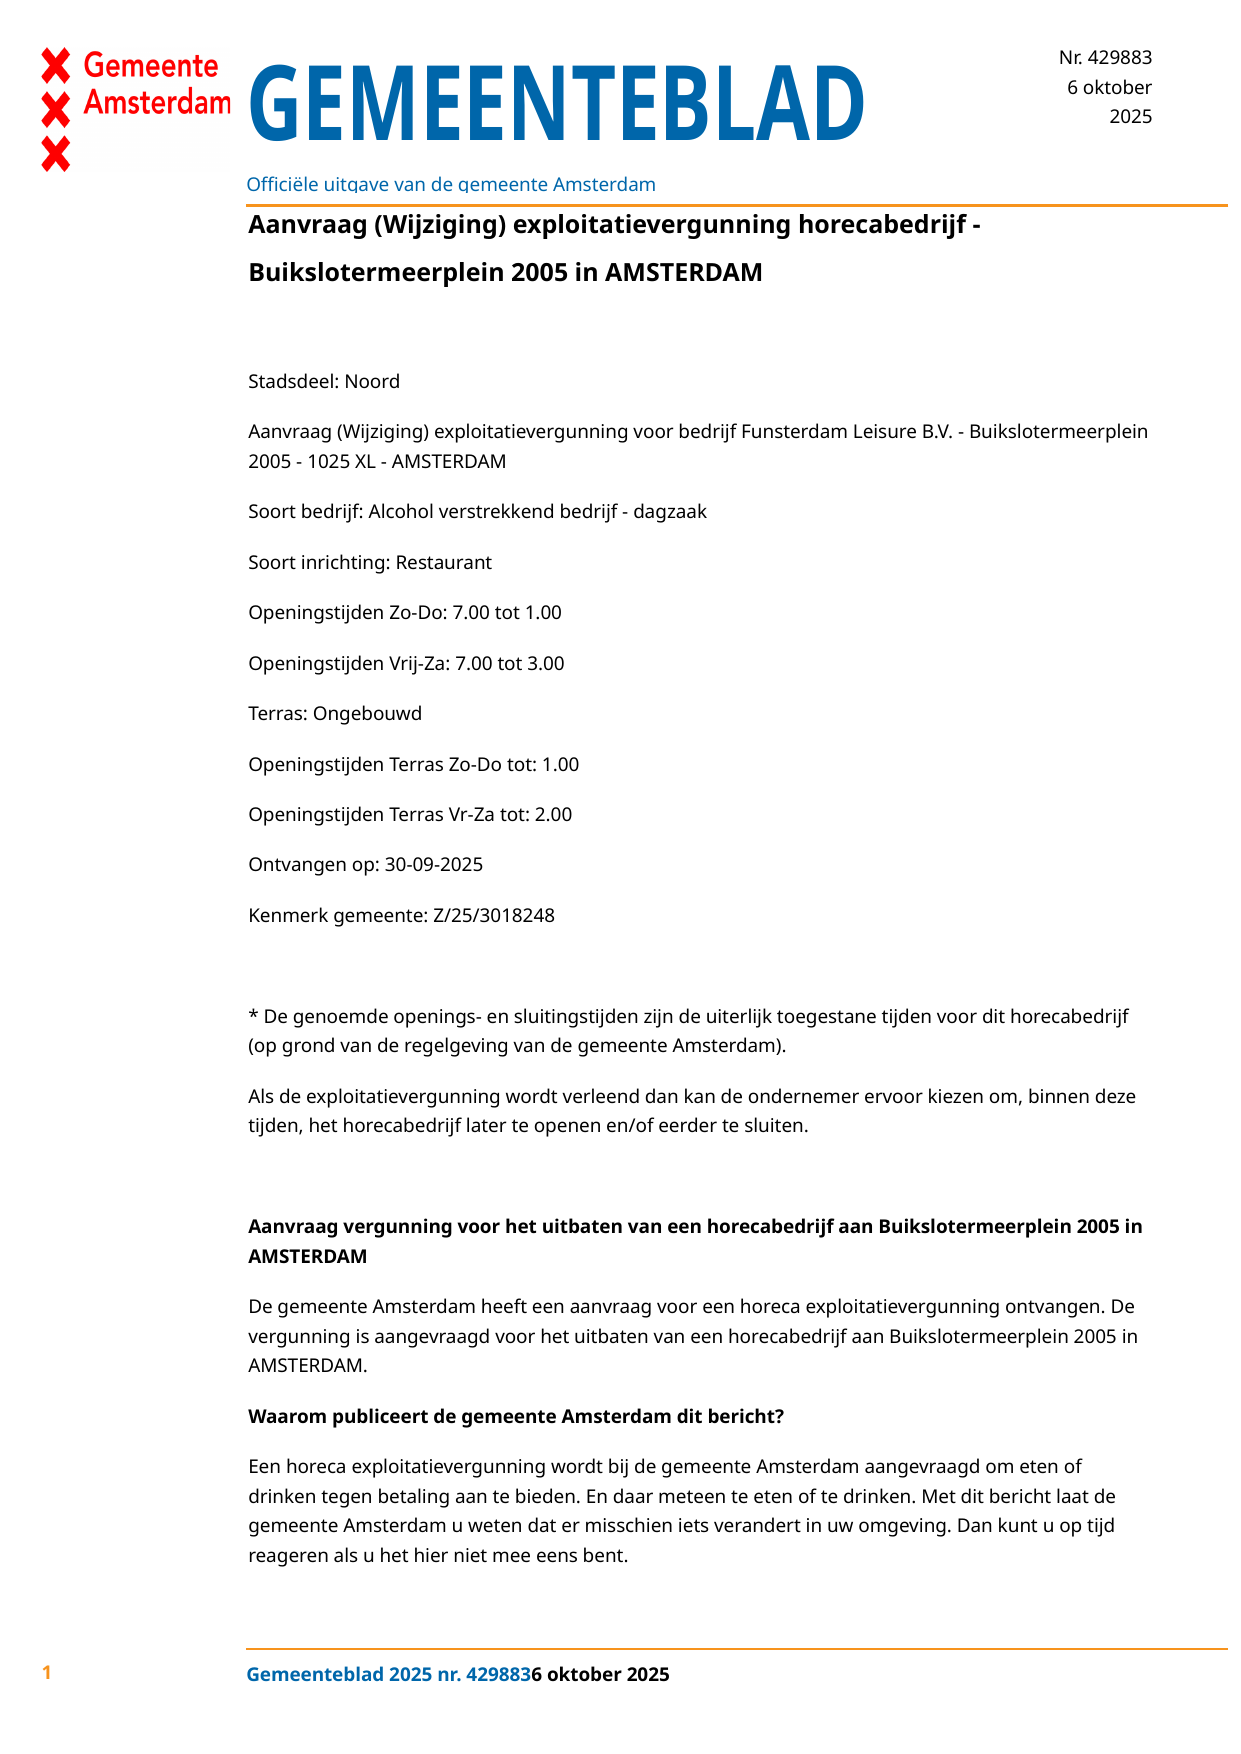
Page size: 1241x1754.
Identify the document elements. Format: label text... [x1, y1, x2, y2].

text Aanvraag vergunning voor het uitbaten van een horecabedrijf aan Buikslotermeerplein 2005 in AMSTERDAM [248, 1213, 1152, 1269]
text Openingstijden Terras Zo-Do tot: 1.00 [248, 751, 1152, 777]
text Stadsdeel: Noord [248, 368, 1152, 394]
text De gemeente Amsterdam heeft een aanvraag voor een horeca exploitatievergunning ontvangen. De vergunning is aangevraagd voor het uitbaten van een horecabedrijf aan Buikslotermeerplein 2005 in AMSTERDAM. [248, 1293, 1152, 1378]
text Waarom publiceert de gemeente Amsterdam dit bericht? [248, 1403, 1152, 1429]
text Openingstijden Zo-Do: 7.00 tot 1.00 [248, 599, 1152, 625]
text Soort bedrijf: Alcohol verstrekkend bedrijf - dagzaak [248, 499, 1152, 524]
text Kenmerk gemeente: Z/25/3018248 [248, 902, 1152, 928]
text Aanvraag (Wijziging) exploitatievergunning horecabedrijf - Buikslotermeerplein 2005 in AMSTERDAM [248, 207, 1152, 288]
text Terras: Ongebouwd [248, 700, 1152, 726]
text Ontvangen op: 30-09-2025 [248, 852, 1152, 877]
text Als de exploitatievergunning wordt verleend dan kan de ondernemer ervoor kiezen om, binnen deze tijden, het horecabedrijf later te openen en/of eerder te sluiten. [248, 1083, 1152, 1138]
text Soort inrichting: Restaurant [248, 549, 1152, 575]
text Openingstijden Terras Vr-Za tot: 2.00 [248, 801, 1152, 827]
text Aanvraag (Wijziging) exploitatievergunning voor bedrijf Funsterdam Leisure B.V. - Buikslotermeerplein 2005 - 1025 XL - AMSTERDAM [248, 419, 1152, 474]
text Een horeca exploitatievergunning wordt bij de gemeente Amsterdam aangevraagd om eten of drinken tegen betaling aan te bieden. En daar meteen te eten of te drinken. Met dit bericht laat de gemeente Amsterdam u weten dat er misschien iets verandert in uw omgeving. Dan kunt u op tijd reageren als u het hier niet mee eens bent. [248, 1453, 1152, 1568]
text Openingstijden Vrij-Za: 7.00 tot 3.00 [248, 650, 1152, 676]
text * De genoemde openings- en sluitingstijden zijn de uiterlijk toegestane tijden voor dit horecabedrijf (op grond van de regelgeving van de gemeente Amsterdam). [248, 1003, 1152, 1058]
picture [41, 47, 231, 172]
